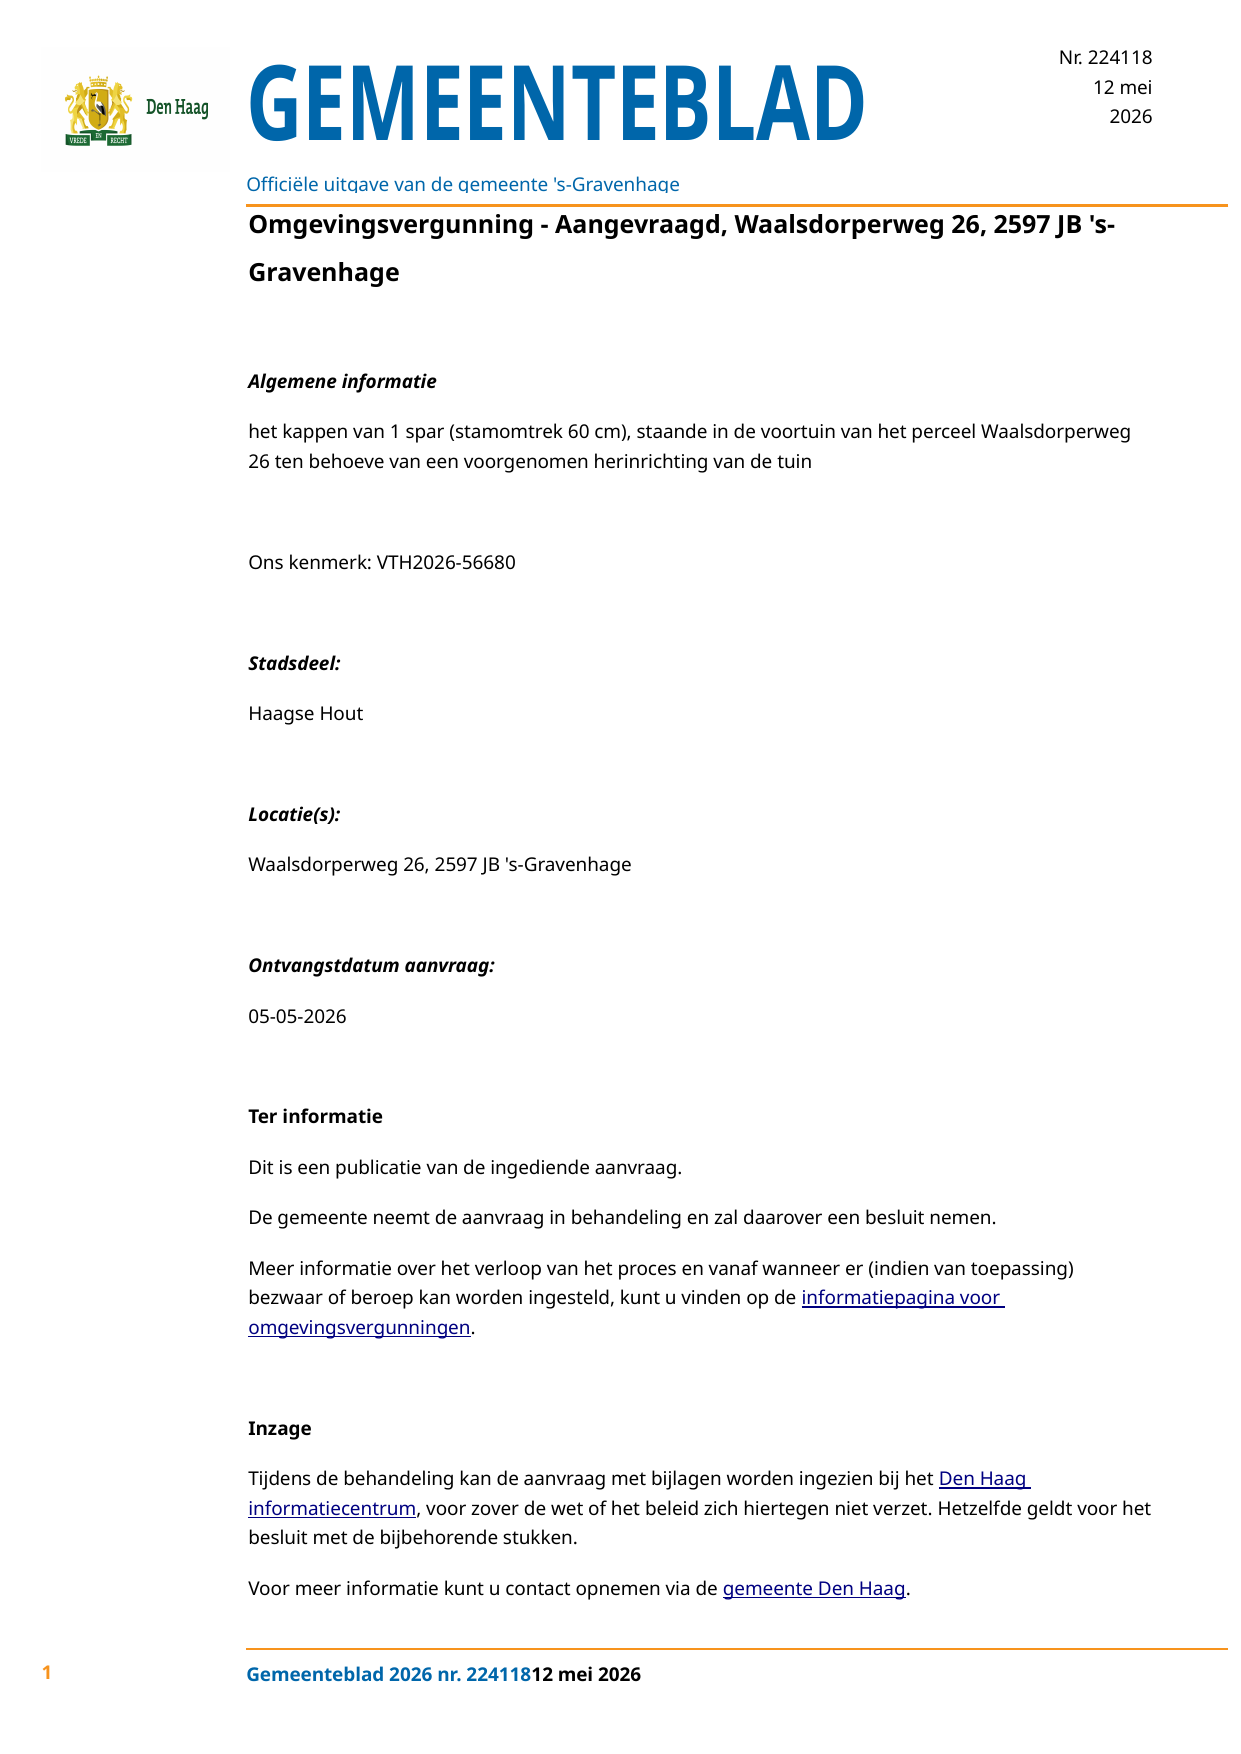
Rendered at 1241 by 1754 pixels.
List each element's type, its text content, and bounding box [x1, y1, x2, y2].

text Locatie(s): [248, 801, 1152, 827]
text Tijdens de behandeling kan de aanvraag met bijlagen worden ingezien bij het Den Haag informatiecentrum, voor zover de wet of het beleid zich hiertegen niet verzet. Hetzelfde geldt voor het besluit met de bijbehorende stukken. [248, 1465, 1152, 1550]
text Ter informatie [248, 1104, 1152, 1129]
text Voor meer informatie kunt u contact opnemen via de gemeente Den Haag. [248, 1575, 1152, 1601]
text Stadsdeel: [248, 650, 1152, 676]
text Ontvangstdatum aanvraag: [248, 952, 1152, 978]
text De gemeente neemt de aanvraag in behandeling en zal daarover een besluit nemen. [248, 1204, 1152, 1230]
text Meer informatie over het verloop van het proces en vanaf wanneer er (indien van toepassing) bezwaar of beroep kan worden ingesteld, kunt u vinden op de informatiepagina voor omgevingsvergunningen. [248, 1255, 1152, 1340]
text Omgevingsvergunning - Aangevraagd, Waalsdorperweg 26, 2597 JB 's-Gravenhage [248, 207, 1152, 288]
text Algemene informatie [248, 368, 1152, 394]
text Ons kenmerk: VTH2026-56680 [248, 549, 1152, 575]
text Inzage [248, 1415, 1152, 1441]
text het kappen van 1 spar (stamomtrek 60 cm), staande in de voortuin van het perceel Waalsdorperweg 26 ten behoeve van een voorgenomen herinrichting van de tuin [248, 419, 1152, 474]
text Waalsdorperweg 26, 2597 JB 's-Gravenhage [248, 852, 1152, 877]
text Haagse Hout [248, 700, 1152, 726]
picture [41, 47, 231, 172]
text Dit is een publicatie van de ingediende aanvraag. [248, 1154, 1152, 1180]
text 05-05-2026 [248, 1003, 1152, 1029]
